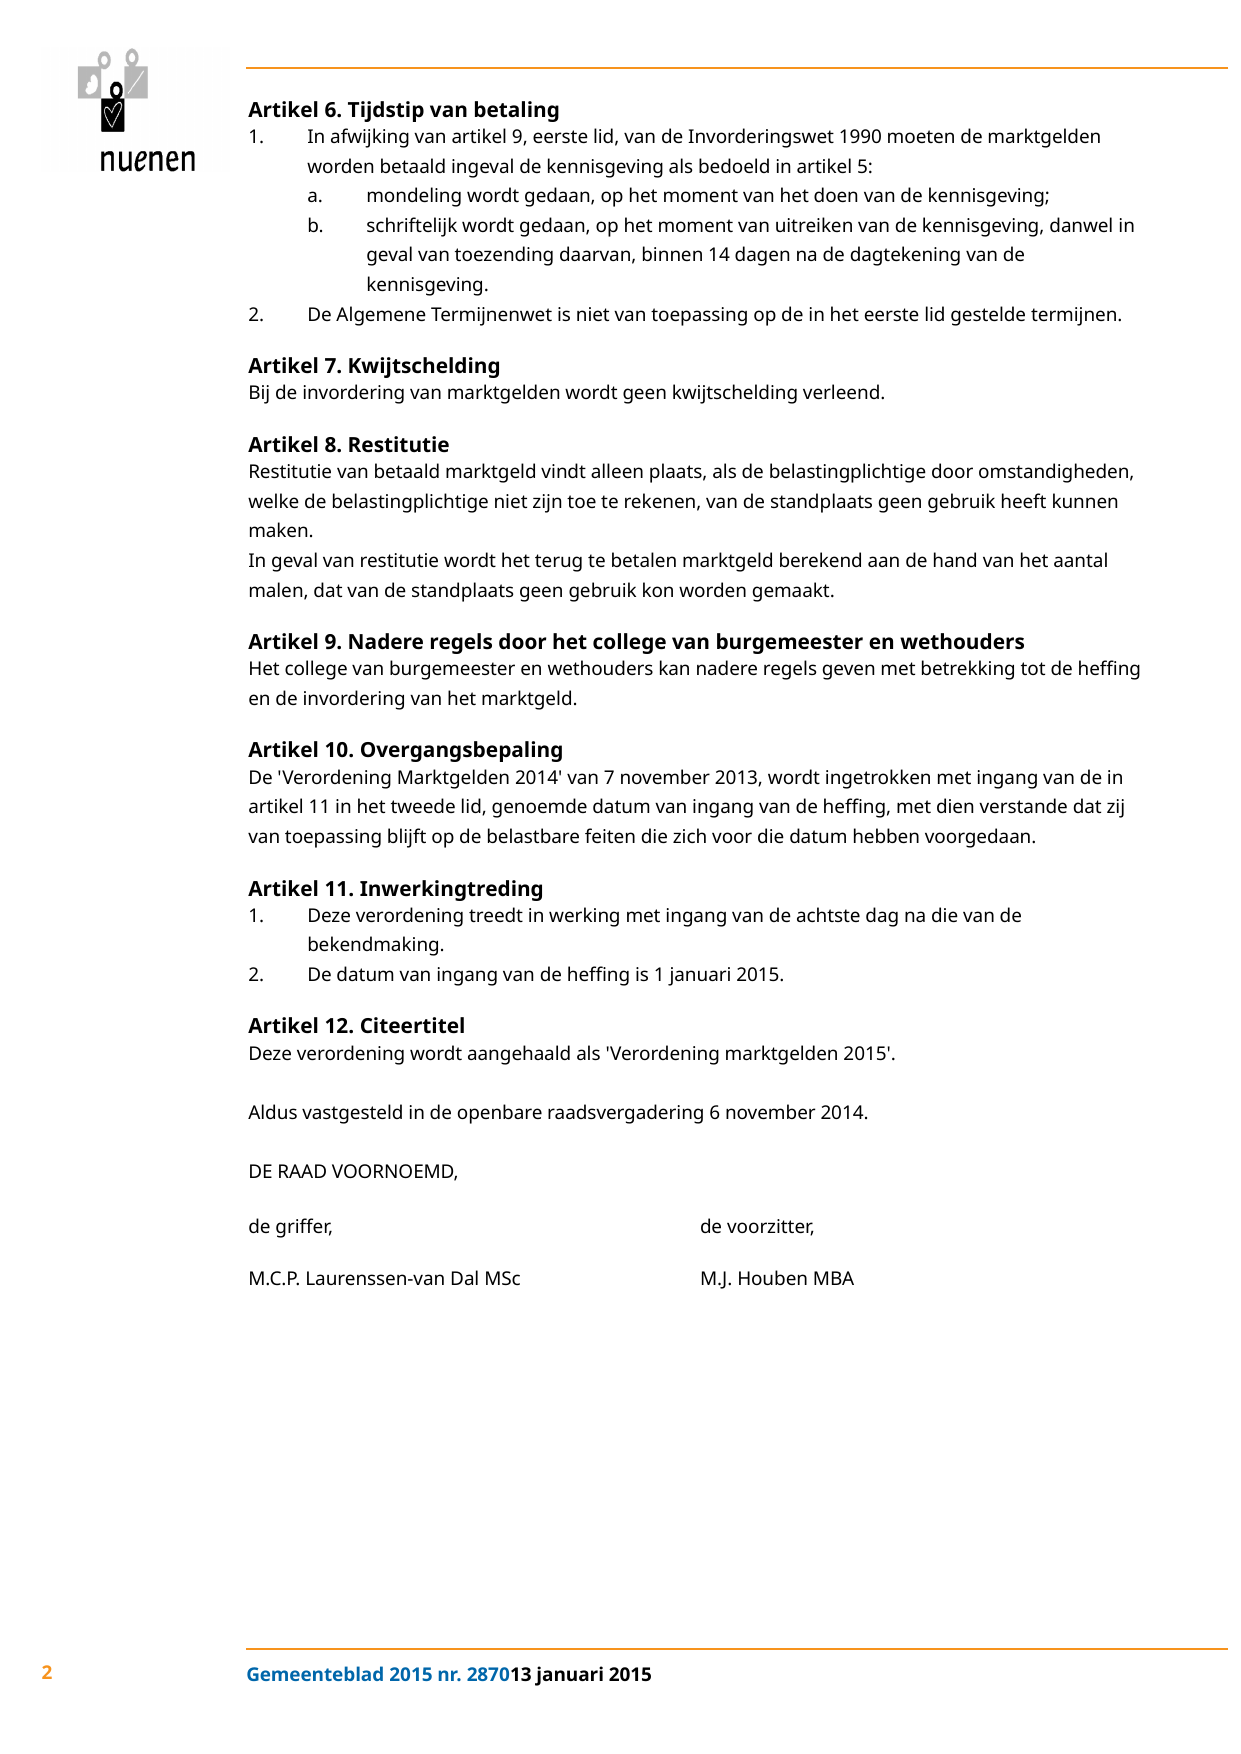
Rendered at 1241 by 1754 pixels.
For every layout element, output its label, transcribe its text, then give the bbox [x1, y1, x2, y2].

text Het college van burgemeester en wethouders kan nadere regels geven met betrekking tot de heffing en de invordering van het marktgeld. [248, 656, 1152, 711]
text Artikel 8. Restitutie [248, 430, 1152, 458]
picture [41, 47, 231, 172]
table_header de griffer, [248, 1214, 700, 1239]
list De datum van ingang van de heffing is 1 januari 2015. [248, 961, 1152, 987]
table_cell [700, 1240, 1152, 1265]
list schriftelijk wordt gedaan, op het moment van uitreiken van de kennisgeving, danwel in geval van toezending daarvan, binnen 14 dagen na de dagtekening van de kennisgeving. [307, 212, 1152, 297]
text Artikel 7. Kwijtschelding [248, 351, 1152, 379]
text Deze verordening wordt aangehaald als 'Verordening marktgelden 2015'. [248, 1040, 1152, 1066]
text Aldus vastgesteld in de openbare raadsvergadering 6 november 2014. [248, 1099, 1152, 1125]
text Artikel 12. Citeertitel [248, 1012, 1152, 1040]
text DE RAAD VOORNOEMD, [248, 1158, 1152, 1184]
text Bij de invordering van marktgelden wordt geen kwijtschelding verleend. [248, 379, 1152, 405]
table_cell M.J. Houben MBA [700, 1265, 1152, 1291]
table_cell [248, 1240, 700, 1265]
text In geval van restitutie wordt het terug te betalen marktgeld berekend aan de hand van het aantal malen, dat van de standplaats geen gebruik kon worden gemaakt. [248, 547, 1152, 602]
list In afwijking van artikel 9, eerste lid, van de Invorderingswet 1990 moeten de marktgelden worden betaald ingeval de kennisgeving als bedoeld in artikel 5: [248, 123, 1152, 178]
list Deze verordening treedt in werking met ingang van de achtste dag na die van de bekendmaking. [248, 902, 1152, 957]
text Artikel 9. Nadere regels door het college van burgemeester en wethouders [248, 627, 1152, 656]
text Artikel 10. Overgangsbepaling [248, 736, 1152, 764]
table_cell M.C.P. Laurenssen-van Dal MSc [248, 1265, 700, 1291]
text Artikel 11. Inwerkingtreding [248, 874, 1152, 902]
text Restitutie van betaald marktgeld vindt alleen plaats, als de belastingplichtige door omstandigheden, welke de belastingplichtige niet zijn toe te rekenen, van de standplaats geen gebruik heeft kunnen maken. [248, 458, 1152, 543]
list mondeling wordt gedaan, op het moment van het doen van de kennisgeving; [307, 182, 1152, 208]
text De 'Verordening Marktgelden 2014' van 7 november 2013, wordt ingetrokken met ingang van de in artikel 11 in het tweede lid, genoemde datum van ingang van de heffing, met dien verstande dat zij van toepassing blijft op de belastbare feiten die zich voor die datum hebben voorgedaan. [248, 764, 1152, 849]
list De Algemene Termijnenwet is niet van toepassing op de in het eerste lid gestelde termijnen. [248, 301, 1152, 326]
text Artikel 6. Tijdstip van betaling [248, 95, 1152, 123]
table_header de voorzitter, [700, 1214, 1152, 1239]
